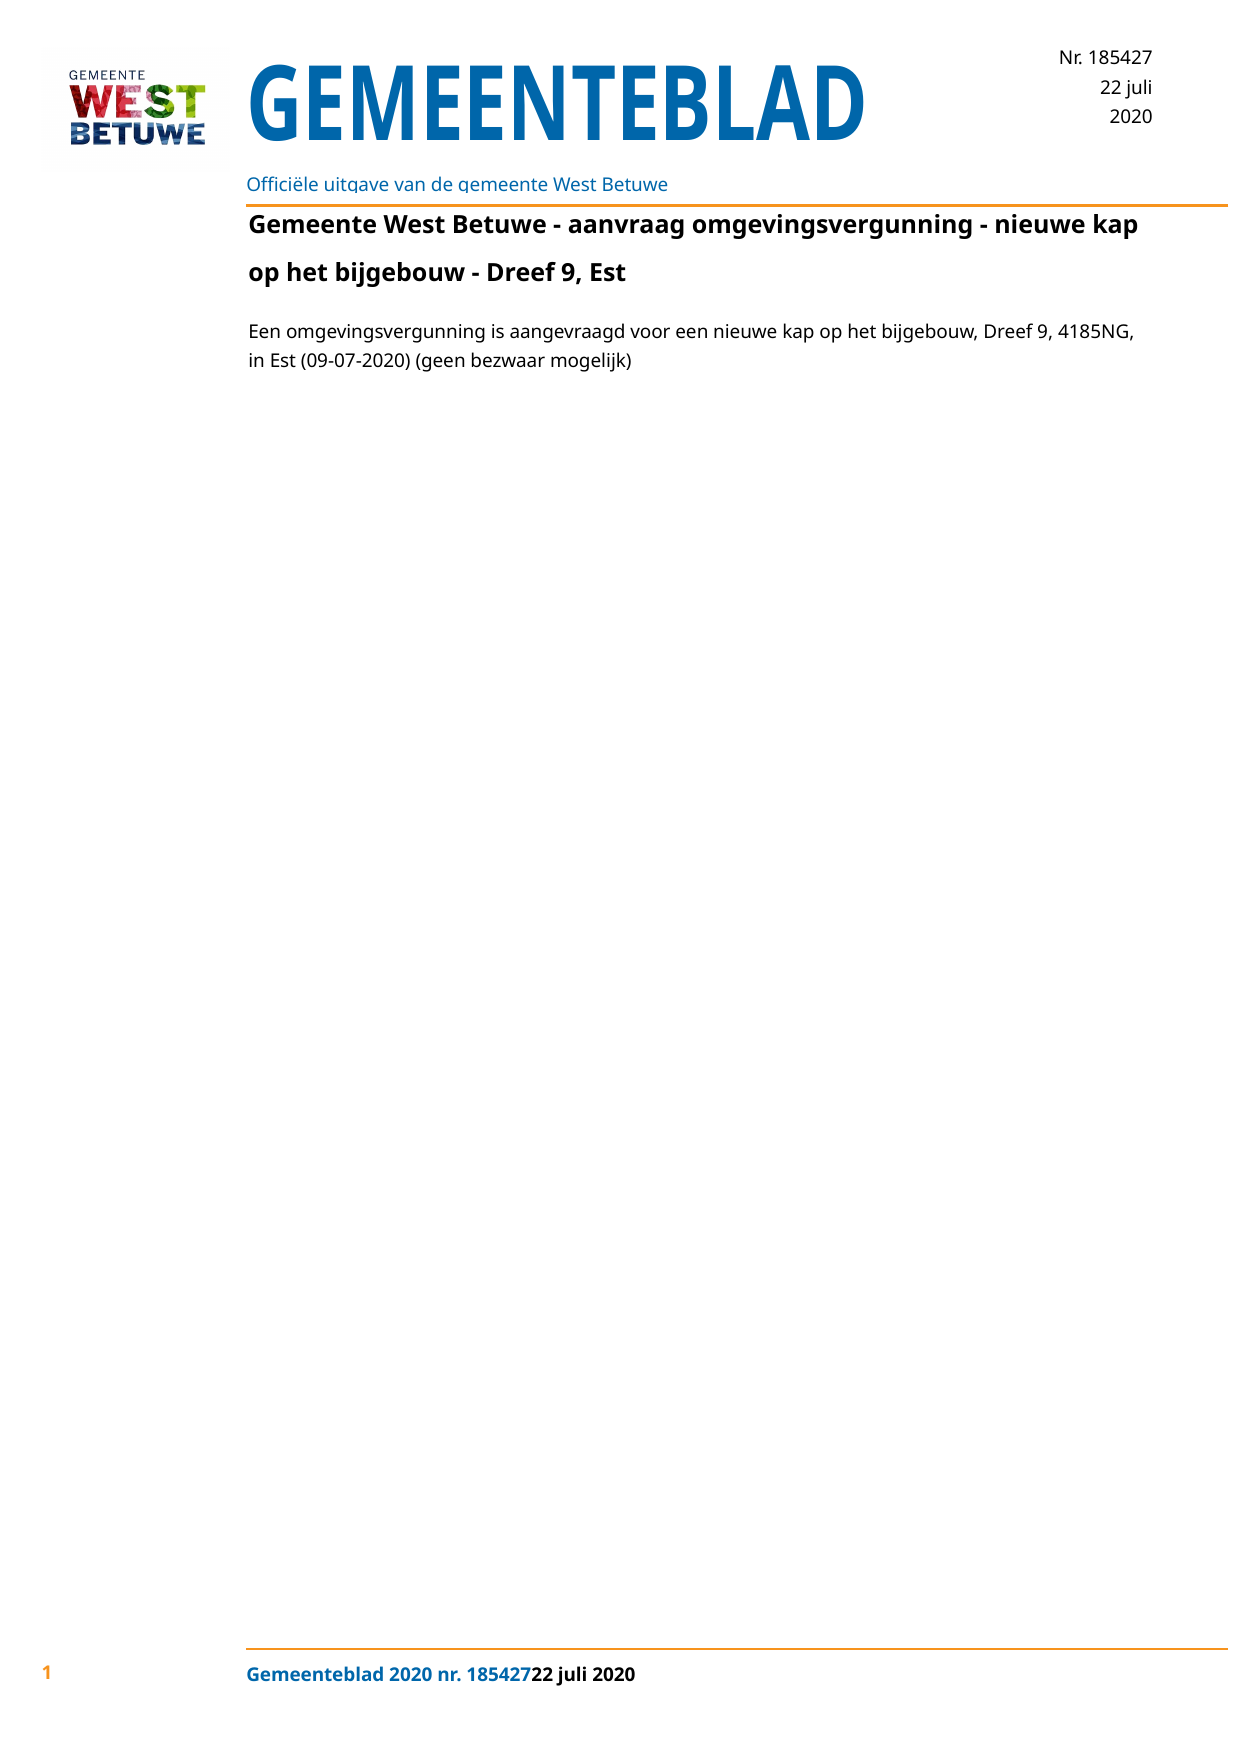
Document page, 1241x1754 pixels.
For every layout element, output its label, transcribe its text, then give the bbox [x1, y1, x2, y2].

text Een omgevingsvergunning is aangevraagd voor een nieuwe kap op het bijgebouw, Dreef 9, 4185NG, in Est (09-07-2020) (geen bezwaar mogelijk) [248, 318, 1152, 373]
picture [41, 47, 231, 172]
text Gemeente West Betuwe - aanvraag omgevingsvergunning - nieuwe kap op het bijgebouw - Dreef 9, Est [248, 207, 1152, 288]
